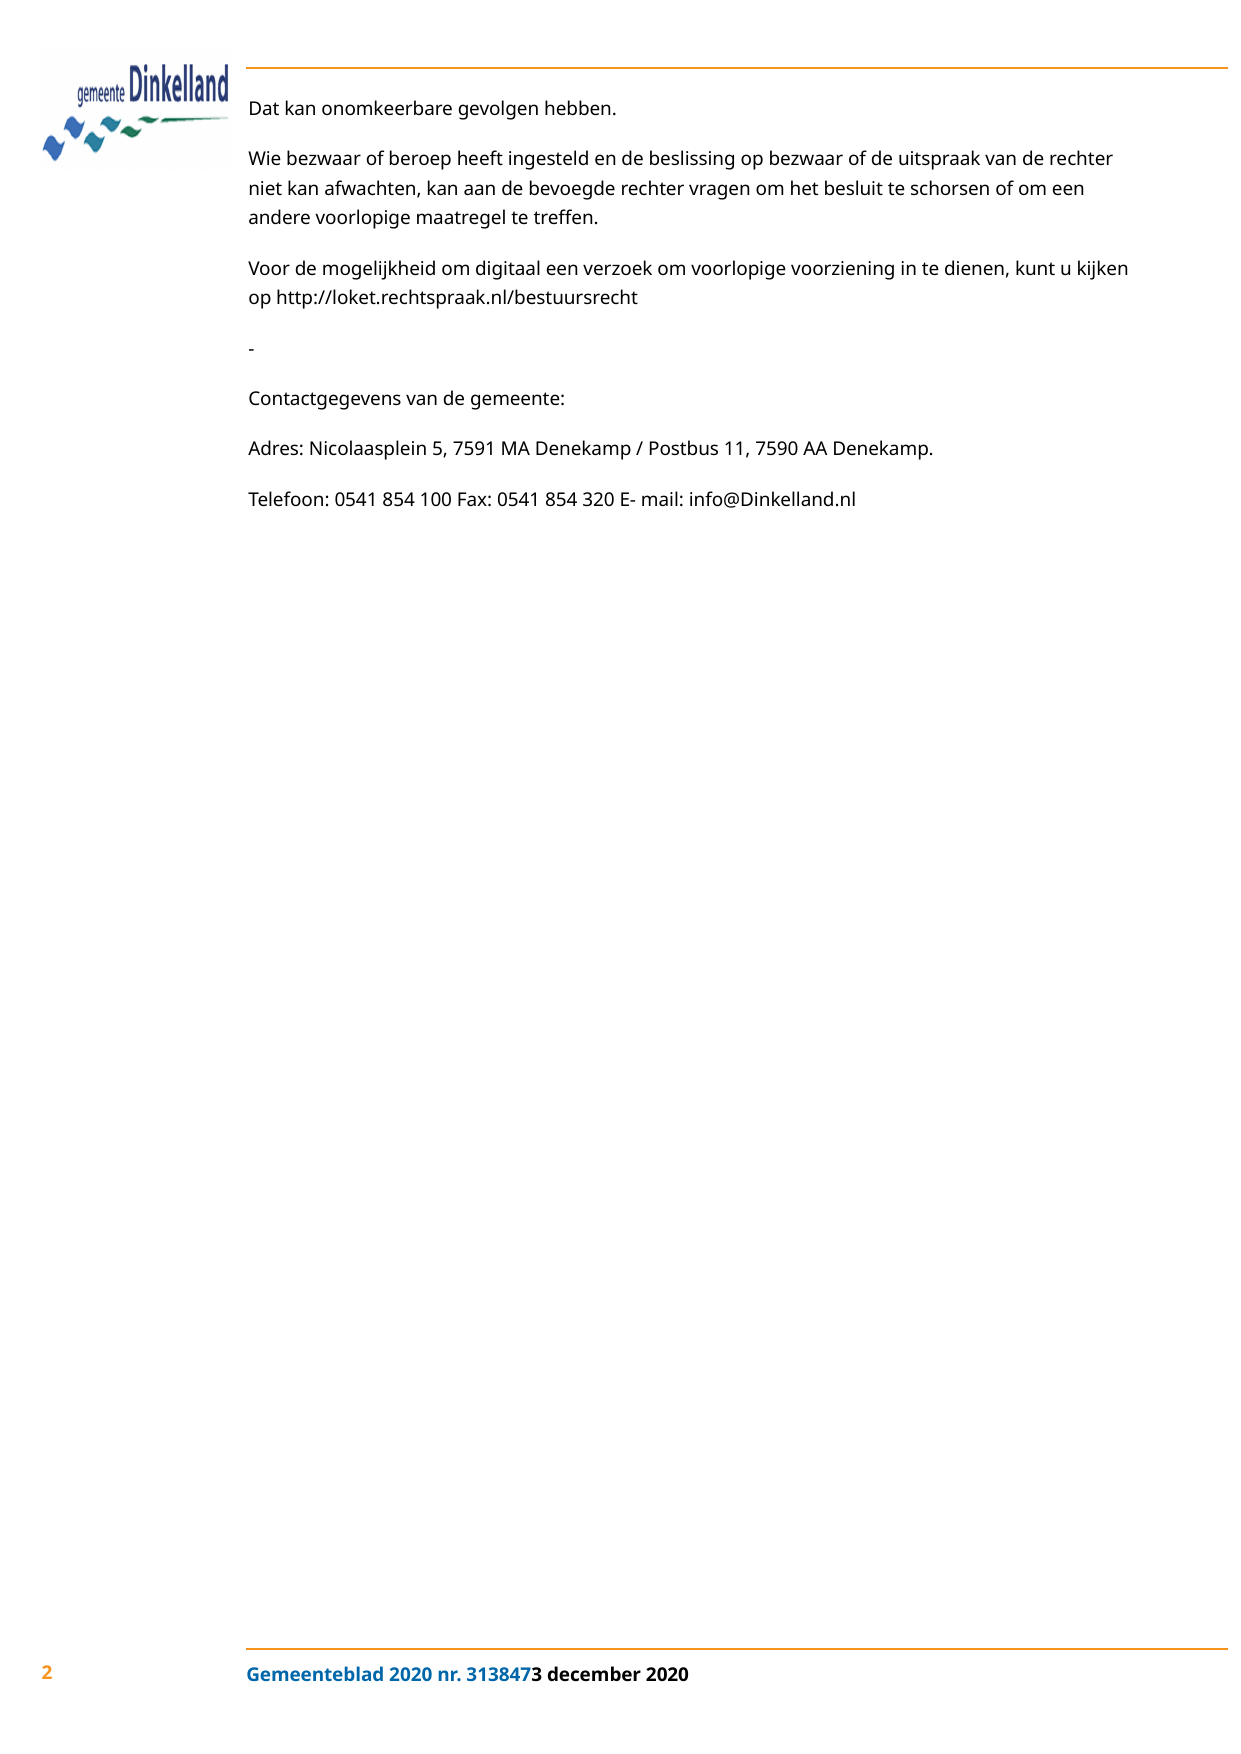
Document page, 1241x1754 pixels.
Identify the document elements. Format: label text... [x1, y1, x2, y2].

text Adres: Nicolaasplein 5, 7591 MA Denekamp / Postbus 11, 7590 AA Denekamp. [248, 436, 1152, 461]
text Voor de mogelijkheid om digitaal een verzoek om voorlopige voorziening in te dienen, kunt u kijken op http://loket.rechtspraak.nl/bestuursrecht [248, 255, 1152, 310]
picture [41, 47, 231, 172]
text - [248, 335, 1152, 361]
text Contactgegevens van de gemeente: [248, 385, 1152, 411]
text Telefoon: 0541 854 100 Fax: 0541 854 320 E- mail: info@Dinkelland.nl [248, 486, 1152, 512]
text Wie bezwaar of beroep heeft ingesteld en de beslissing op bezwaar of de uitspraak van de rechter niet kan afwachten, kan aan de bevoegde rechter vragen om het besluit te schorsen of om een andere voorlopige maatregel te treffen. [248, 145, 1152, 230]
text Dat kan onomkeerbare gevolgen hebben. [248, 95, 1152, 121]
